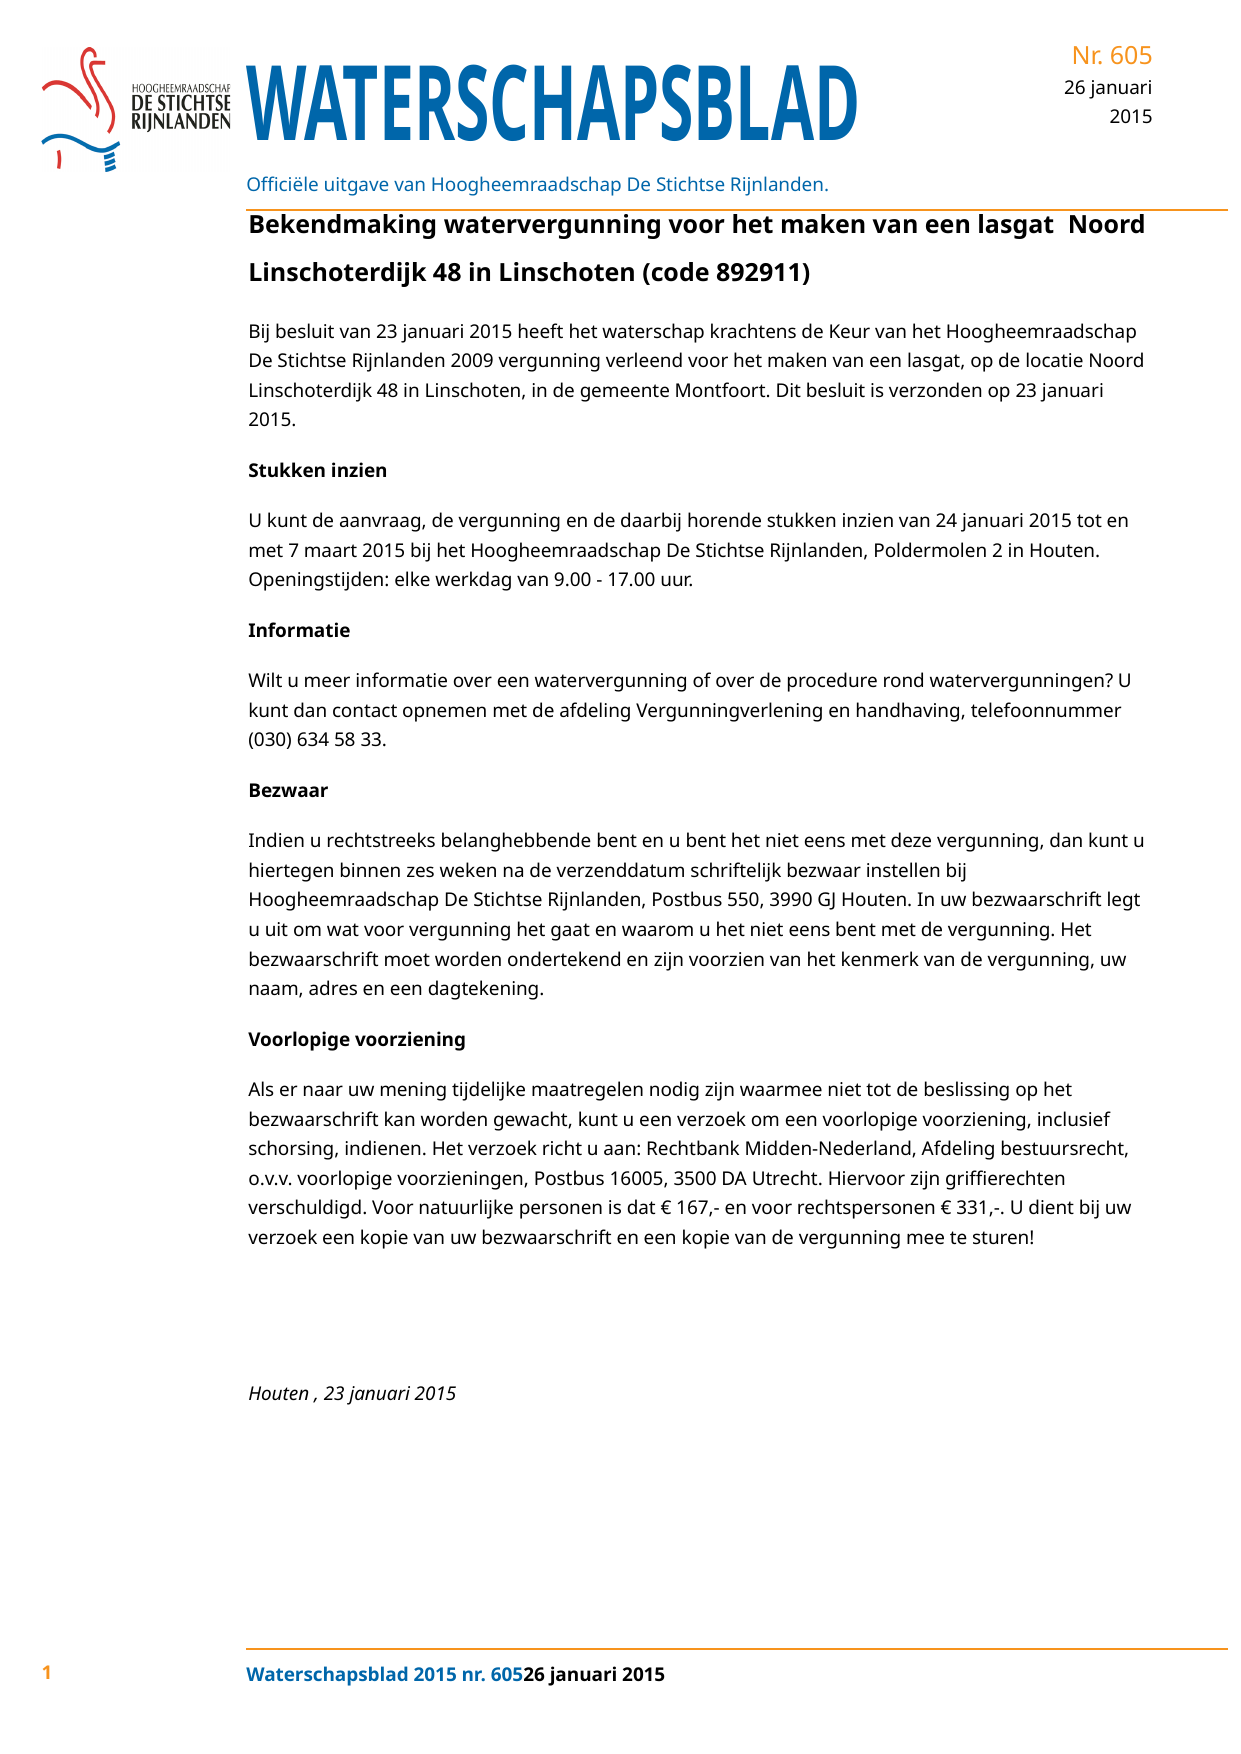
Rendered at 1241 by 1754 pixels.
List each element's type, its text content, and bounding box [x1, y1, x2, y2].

text Bekendmaking watervergunning voor het maken van een lasgat Noord Linschoterdijk 48 in Linschoten (code 892911) [248, 211, 1152, 288]
text Als er naar uw mening tijdelijke maatregelen nodig zijn waarmee niet tot de beslissing op het bezwaarschrift kan worden gewacht, kunt u een verzoek om een voorlopige voorziening, inclusief schorsing, indienen. Het verzoek richt u aan: Rechtbank Midden-Nederland, Afdeling bestuursrecht, o.v.v. voorlopige voorzieningen, Postbus 16005, 3500 DA Utrecht. Hiervoor zijn griffierechten verschuldigd. Voor natuurlijke personen is dat € 167,- en voor rechtspersonen € 331,-. U dient bij uw verzoek een kopie van uw bezwaarschrift en een kopie van de vergunning mee te sturen! [248, 1076, 1152, 1250]
text Wilt u meer informatie over een watervergunning of over de procedure rond watervergunningen? U kunt dan contact opnemen met de afdeling Vergunningverlening en handhaving, telefoonnummer (030) 634 58 33. [248, 667, 1152, 752]
text Bezwaar [248, 777, 1152, 803]
text U kunt de aanvraag, de vergunning en de daarbij horende stukken inzien van 24 januari 2015 tot en met 7 maart 2015 bij het Hoogheemraadschap De Stichtse Rijnlanden, Poldermolen 2 in Houten. Openingstijden: elke werkdag van 9.00 - 17.00 uur. [248, 507, 1152, 592]
text Indien u rechtstreeks belanghebbende bent en u bent het niet eens met deze vergunning, dan kunt u hiertegen binnen zes weken na de verzenddatum schriftelijk bezwaar instellen bij Hoogheemraadschap De Stichtse Rijnlanden, Postbus 550, 3990 GJ Houten. In uw bezwaarschrift legt u uit om wat voor vergunning het gaat en waarom u het niet eens bent met de vergunning. Het bezwaarschrift moet worden ondertekend en zijn voorzien van het kenmerk van de vergunning, uw naam, adres en een dagtekening. [248, 827, 1152, 1001]
text Stukken inzien [248, 457, 1152, 483]
text Voorlopige voorziening [248, 1026, 1152, 1052]
picture [41, 47, 231, 172]
text Informatie [248, 617, 1152, 643]
text Bij besluit van 23 januari 2015 heeft het waterschap krachtens de Keur van het Hoogheemraadschap De Stichtse Rijnlanden 2009 vergunning verleend voor het maken van een lasgat, op de locatie Noord Linschoterdijk 48 in Linschoten, in de gemeente Montfoort. Dit besluit is verzonden op 23 januari 2015. [248, 318, 1152, 432]
text Houten , 23 januari 2015 [248, 1380, 1152, 1406]
